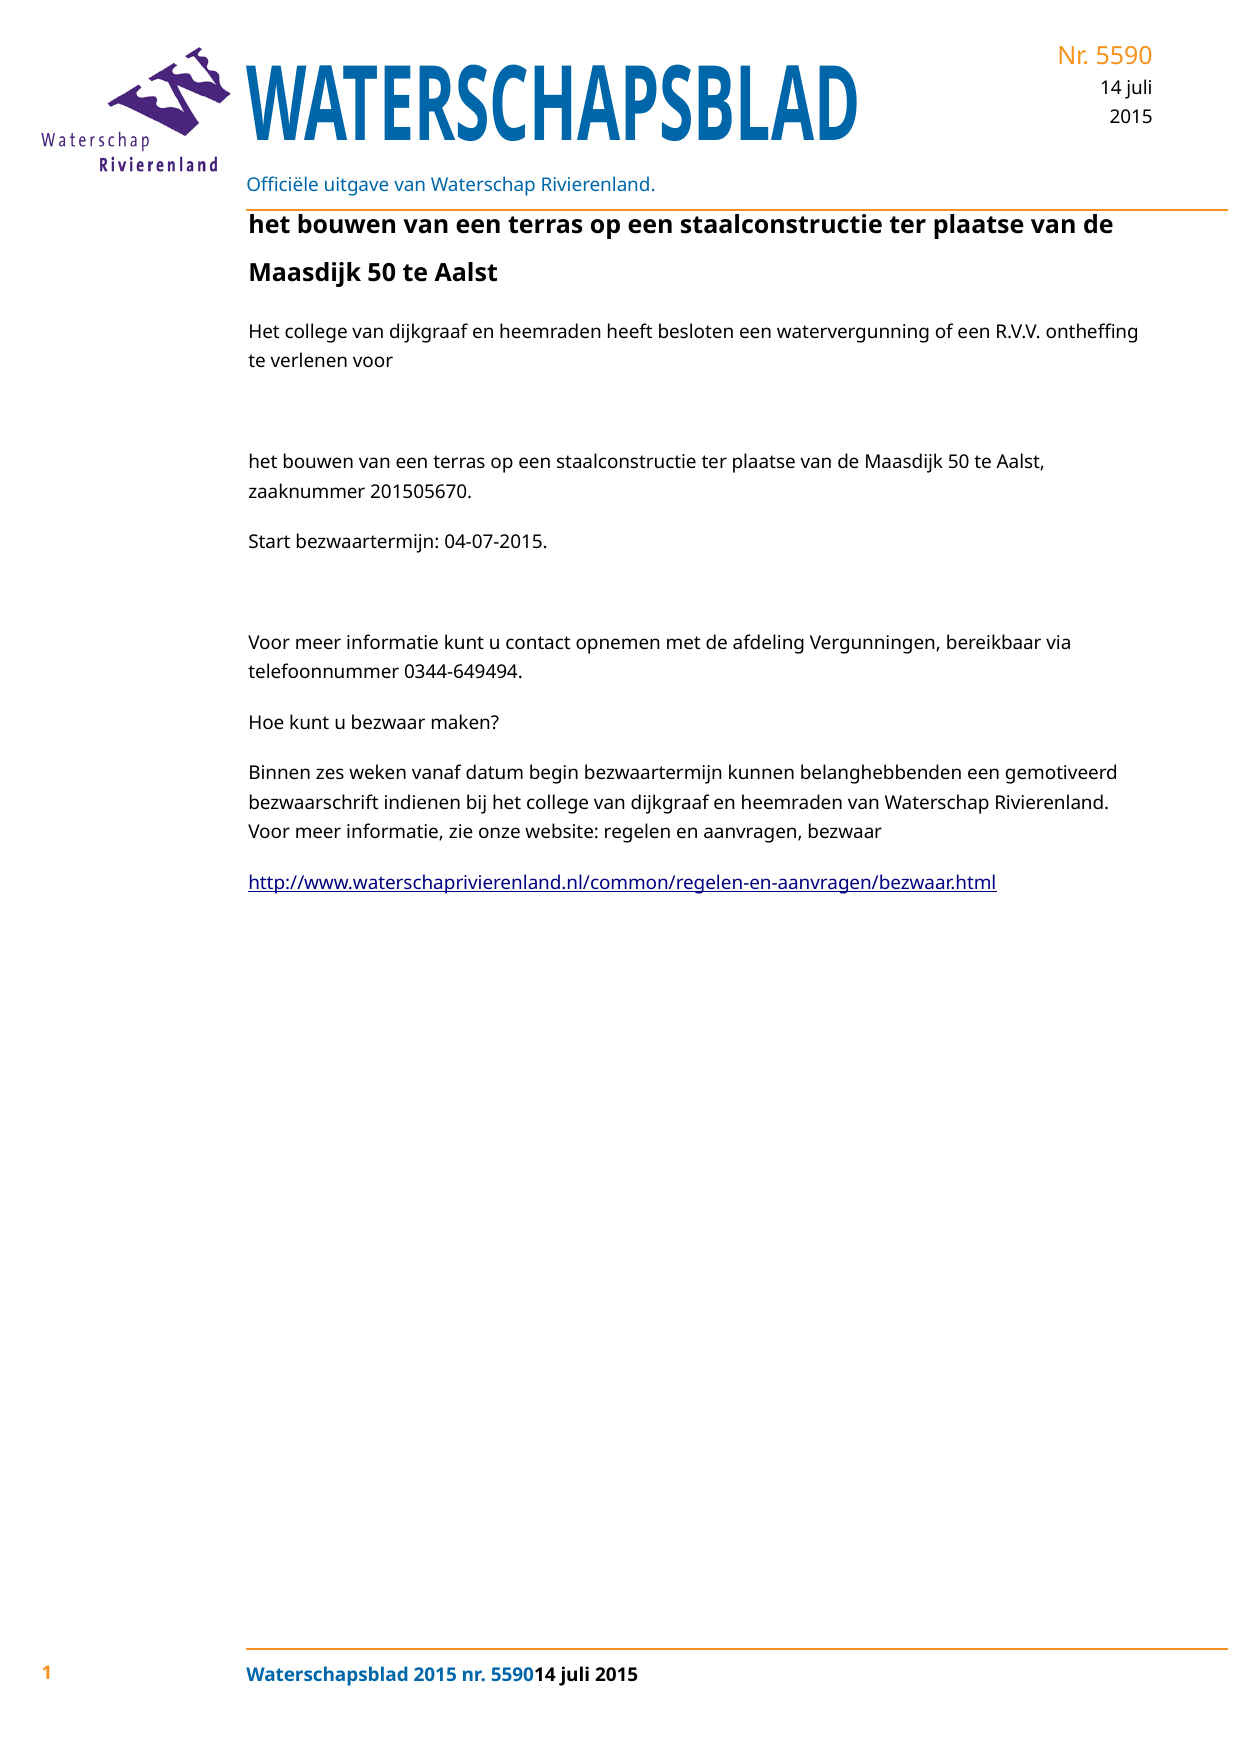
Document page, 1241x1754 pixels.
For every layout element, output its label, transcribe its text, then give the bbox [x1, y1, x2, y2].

text het bouwen van een terras op een staalconstructie ter plaatse van de Maasdijk 50 te Aalst, zaaknummer 201505670. [248, 448, 1152, 504]
text http://www.waterschaprivierenland.nl/common/regelen-en-aanvragen/bezwaar.html [248, 869, 1152, 895]
text Binnen zes weken vanaf datum begin bezwaartermijn kunnen belanghebbenden een gemotiveerd bezwaarschrift indienen bij het college van dijkgraaf en heemraden van Waterschap Rivierenland. Voor meer informatie, zie onze website: regelen en aanvragen, bezwaar [248, 759, 1152, 844]
text het bouwen van een terras op een staalconstructie ter plaatse van de Maasdijk 50 te Aalst [248, 211, 1152, 288]
text Het college van dijkgraaf en heemraden heeft besloten een watervergunning of een R.V.V. ontheffing te verlenen voor [248, 318, 1152, 373]
text Start bezwaartermijn: 04-07-2015. [248, 528, 1152, 554]
text Hoe kunt u bezwaar maken? [248, 709, 1152, 735]
text Voor meer informatie kunt u contact opnemen met de afdeling Vergunningen, bereikbaar via telefoonnummer 0344-649494. [248, 629, 1152, 684]
picture [41, 47, 231, 172]
